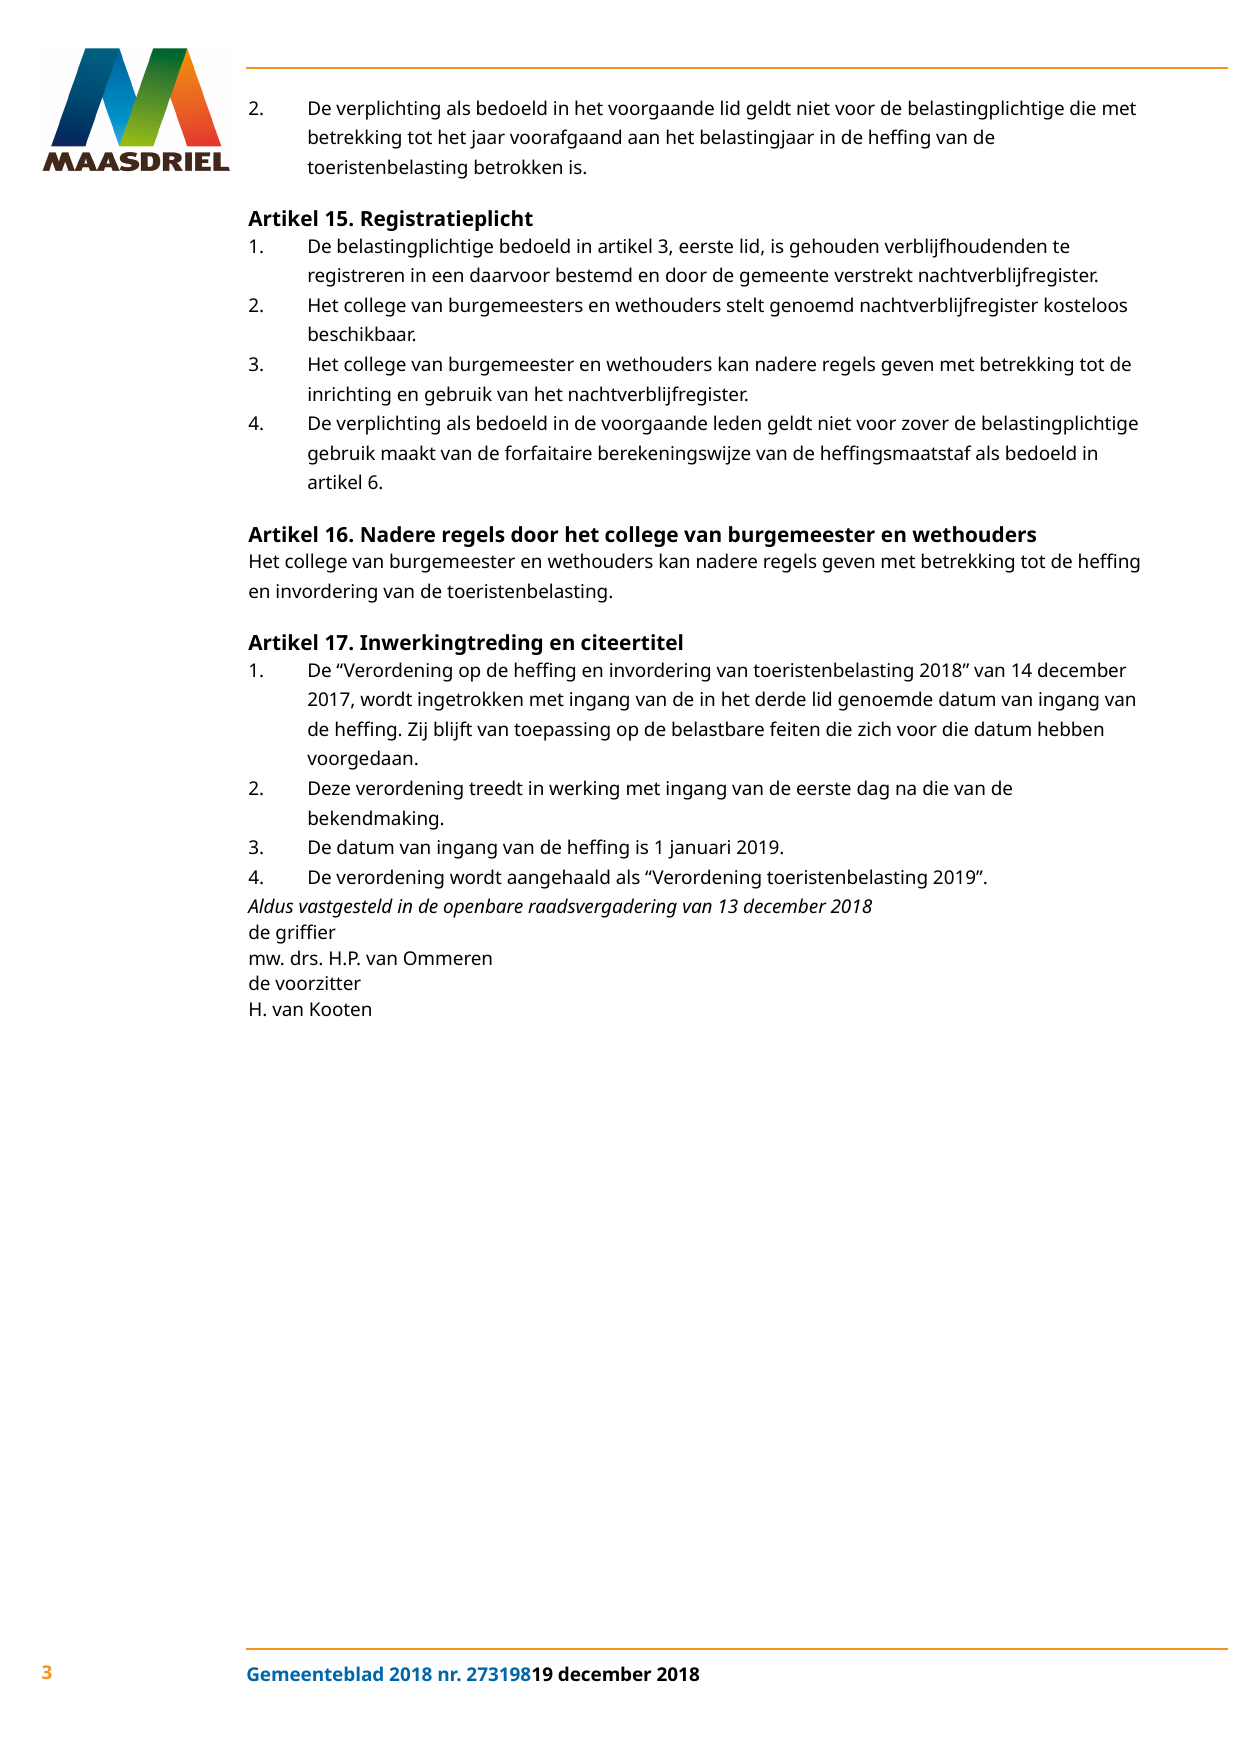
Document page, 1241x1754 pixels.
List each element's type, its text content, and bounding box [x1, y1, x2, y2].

text mw. drs. H.P. van Ommeren [248, 945, 1152, 971]
text Artikel 16. Nadere regels door het college van burgemeester en wethouders [248, 520, 1152, 548]
list De “Verordening op de heffing en invordering van toeristenbelasting 2018” van 14 december 2017, wordt ingetrokken met ingang van de in het derde lid genoemde datum van ingang van de heffing. Zij blijft van toepassing op de belastbare feiten die zich voor die datum hebben voorgedaan. [248, 657, 1152, 771]
text de griffier [248, 919, 1152, 945]
picture [41, 47, 231, 172]
list De verplichting als bedoeld in de voorgaande leden geldt niet voor zover de belastingplichtige gebruik maakt van de forfaitaire berekeningswijze van de heffingsmaatstaf als bedoeld in artikel 6. [248, 410, 1152, 495]
text Het college van burgemeester en wethouders kan nadere regels geven met betrekking tot de heffing en invordering van de toeristenbelasting. [248, 548, 1152, 604]
list De belastingplichtige bedoeld in artikel 3, eerste lid, is gehouden verblijfhoudenden te registreren in een daarvoor bestemd en door de gemeente verstrekt nachtverblijfregister. [248, 233, 1152, 288]
list Het college van burgemeester en wethouders kan nadere regels geven met betrekking tot de inrichting en gebruik van het nachtverblijfregister. [248, 351, 1152, 406]
list De verordening wordt aangehaald als “Verordening toeristenbelasting 2019”. [248, 864, 1152, 889]
text H. van Kooten [248, 996, 1152, 1022]
list De datum van ingang van de heffing is 1 januari 2019. [248, 834, 1152, 860]
list Deze verordening treedt in werking met ingang van de eerste dag na die van de bekendmaking. [248, 775, 1152, 830]
text de voorzitter [248, 971, 1152, 996]
text Artikel 15. Registratieplicht [248, 204, 1152, 233]
text Artikel 17. Inwerkingtreding en citeertitel [248, 628, 1152, 657]
text Aldus vastgesteld in de openbare raadsvergadering van 13 december 2018 [248, 893, 1152, 919]
list Het college van burgemeesters en wethouders stelt genoemd nachtverblijfregister kosteloos beschikbaar. [248, 292, 1152, 347]
list De verplichting als bedoeld in het voorgaande lid geldt niet voor de belastingplichtige die met betrekking tot het jaar voorafgaand aan het belastingjaar in de heffing van de toeristenbelasting betrokken is. [248, 95, 1152, 180]
